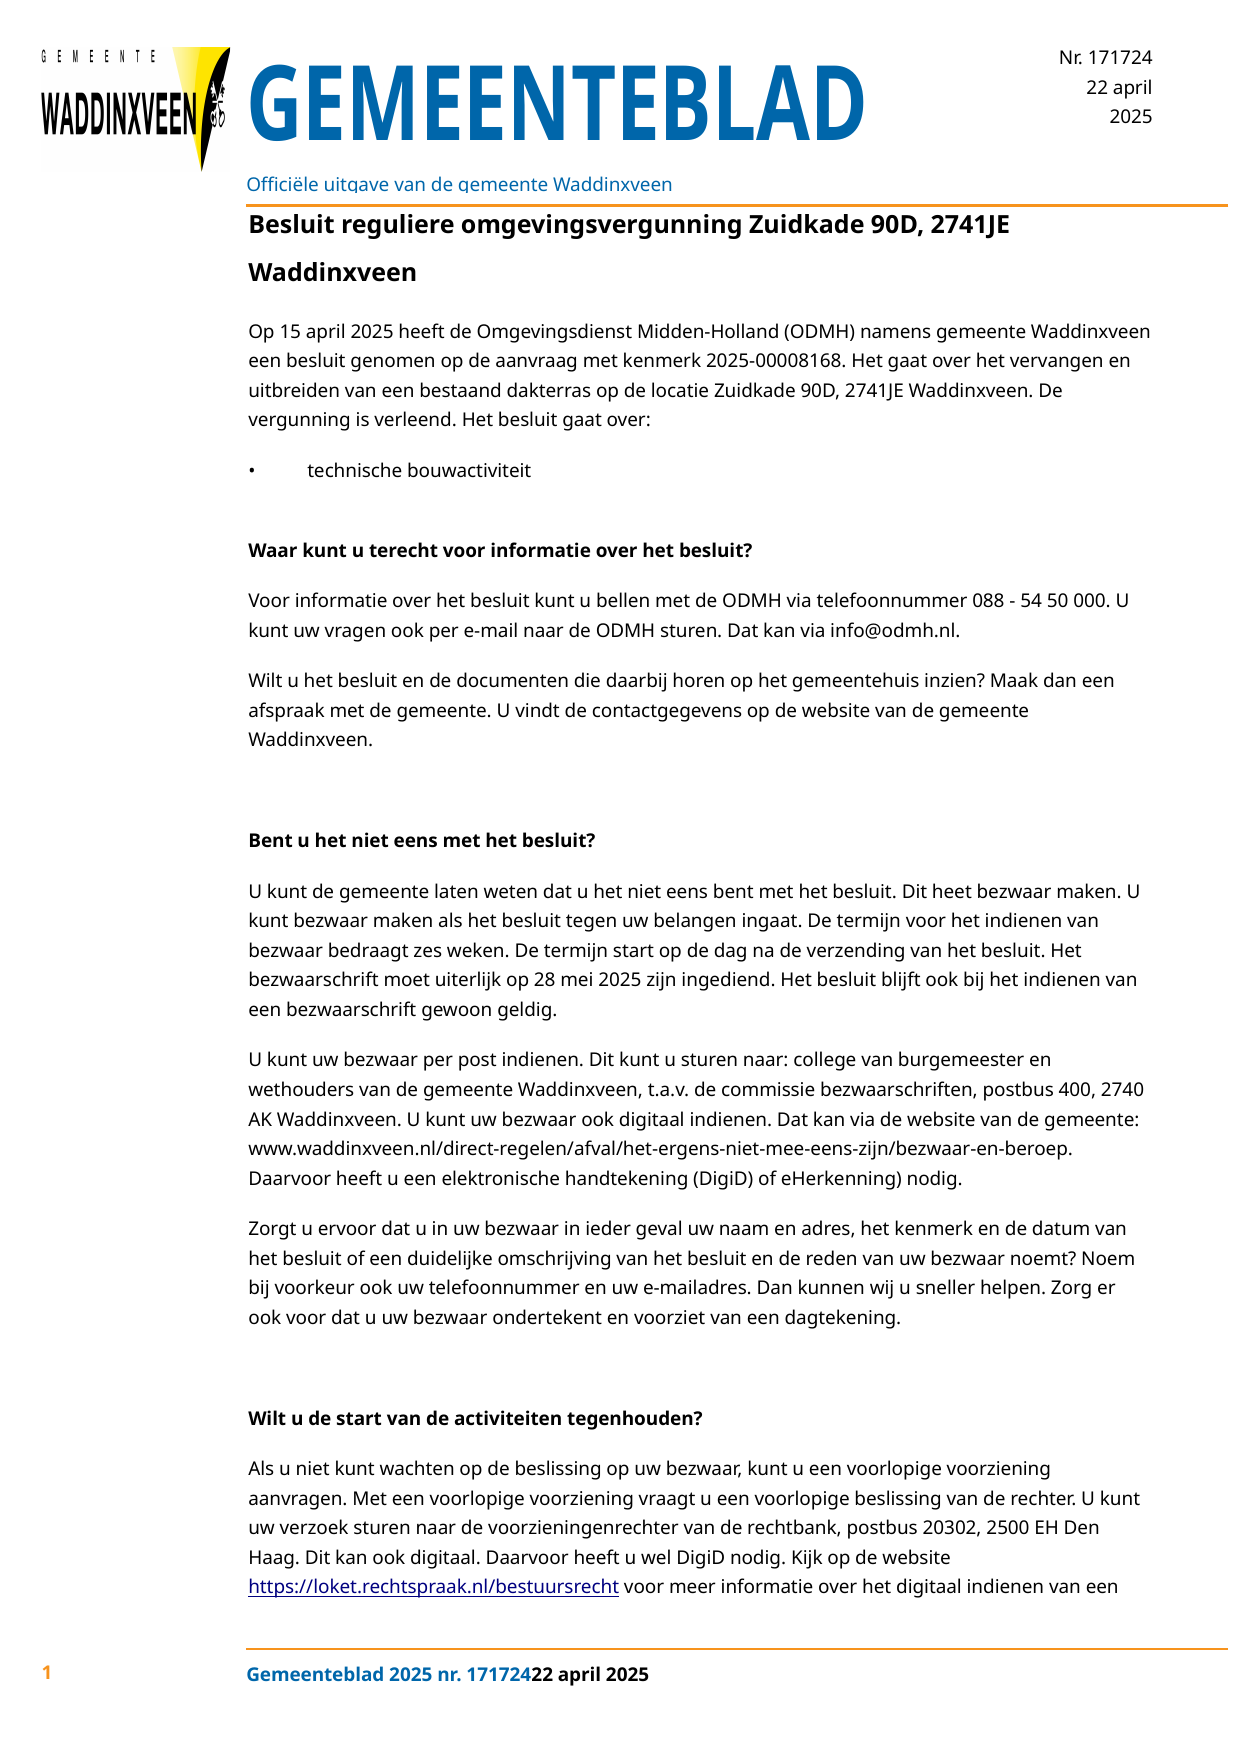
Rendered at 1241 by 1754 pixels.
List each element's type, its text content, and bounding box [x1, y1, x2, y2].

text Op 15 april 2025 heeft de Omgevingsdienst Midden-Holland (ODMH) namens gemeente Waddinxveen een besluit genomen op de aanvraag met kenmerk 2025-00008168. Het gaat over het vervangen en uitbreiden van een bestaand dakterras op de locatie Zuidkade 90D, 2741JE Waddinxveen. De vergunning is verleend. Het besluit gaat over: [248, 318, 1152, 432]
text Wilt u het besluit en de documenten die daarbij horen op het gemeentehuis inzien? Maak dan een afspraak met de gemeente. U vindt de contactgegevens op de website van de gemeente Waddinxveen. [248, 667, 1152, 752]
text Als u niet kunt wachten op de beslissing op uw bezwaar, kunt u een voorlopige voorziening aanvragen. Met een voorlopige voorziening vraagt u een voorlopige beslissing van de rechter. U kunt uw verzoek sturen naar de voorzieningenrechter van de rechtbank, postbus 20302, 2500 EH Den Haag. Dit kan ook digitaal. Daarvoor heeft u wel DigiD nodig. Kijk op de website https://loket.rechtspraak.nl/bestuursrecht voor meer informatie over het digitaal indienen van een [248, 1455, 1152, 1599]
text Bent u het niet eens met het besluit? [248, 827, 1152, 853]
list technische bouwactiviteit [248, 457, 1152, 483]
text Waar kunt u terecht voor informatie over het besluit? [248, 537, 1152, 563]
text Besluit reguliere omgevingsvergunning Zuidkade 90D, 2741JE Waddinxveen [248, 207, 1152, 288]
text U kunt uw bezwaar per post indienen. Dit kunt u sturen naar: college van burgemeester en wethouders van de gemeente Waddinxveen, t.a.v. de commissie bezwaarschriften, postbus 400, 2740 AK Waddinxveen. U kunt uw bezwaar ook digitaal indienen. Dat kan via de website van de gemeente: www.waddinxveen.nl/direct-regelen/afval/het-ergens-niet-mee-eens-zijn/bezwaar-en-beroep. Daarvoor heeft u een elektronische handtekening (DigiD) of eHerkenning) nodig. [248, 1047, 1152, 1191]
text Zorgt u ervoor dat u in uw bezwaar in ieder geval uw naam en adres, het kenmerk en de datum van het besluit of een duidelijke omschrijving van het besluit en de reden van uw bezwaar noemt? Noem bij voorkeur ook uw telefoonnummer en uw e-mailadres. Dan kunnen wij u sneller helpen. Zorg er ook voor dat u uw bezwaar ondertekent en voorziet van een dagtekening. [248, 1215, 1152, 1330]
text Wilt u de start van de activiteiten tegenhouden? [248, 1405, 1152, 1431]
text U kunt de gemeente laten weten dat u het niet eens bent met het besluit. Dit heet bezwaar maken. U kunt bezwaar maken als het besluit tegen uw belangen ingaat. De termijn voor het indienen van bezwaar bedraagt zes weken. De termijn start op de dag na de verzending van het besluit. Het bezwaarschrift moet uiterlijk op 28 mei 2025 zijn ingediend. Het besluit blijft ook bij het indienen van een bezwaarschrift gewoon geldig. [248, 878, 1152, 1022]
text Voor informatie over het besluit kunt u bellen met de ODMH via telefoonnummer 088 - 54 50 000. U kunt uw vragen ook per e-mail naar de ODMH sturen. Dat kan via info@odmh.nl. [248, 587, 1152, 643]
picture [41, 47, 231, 172]
